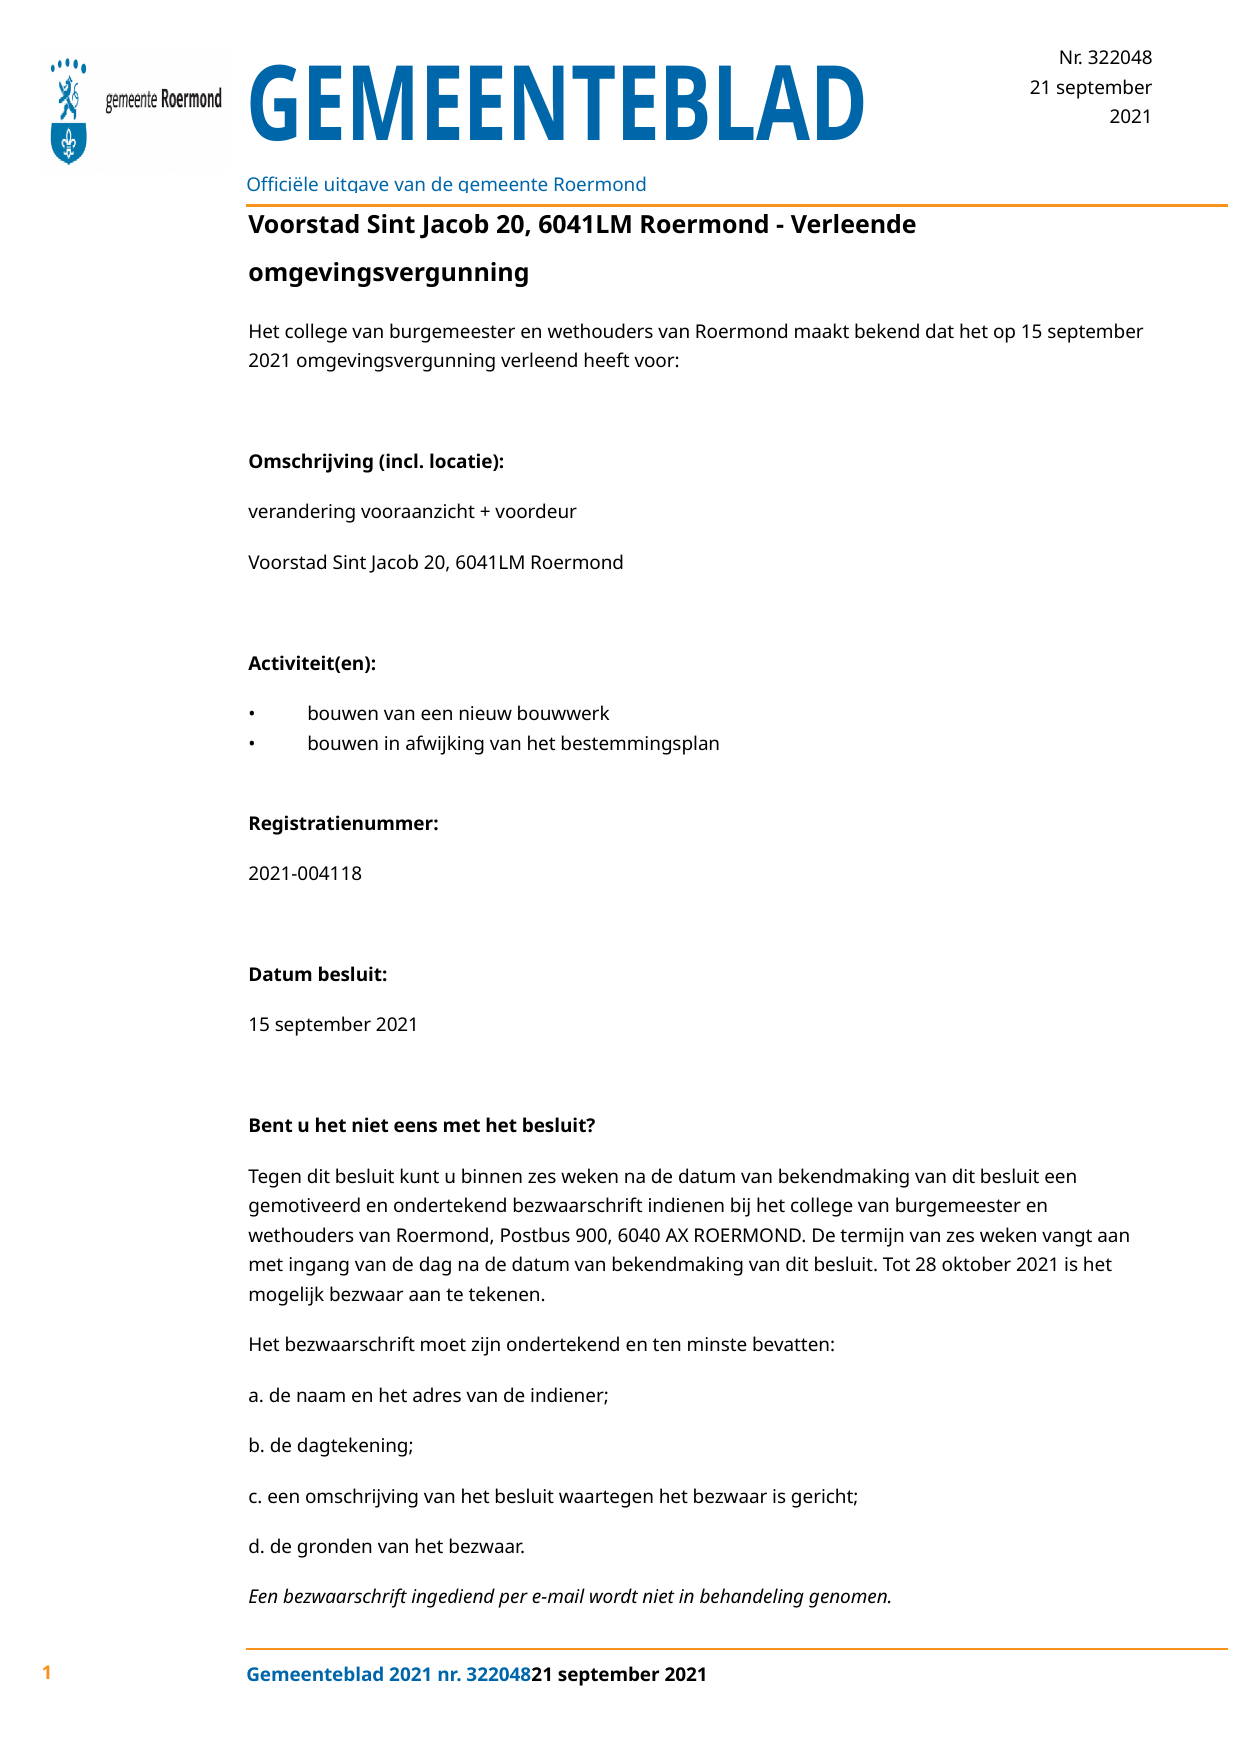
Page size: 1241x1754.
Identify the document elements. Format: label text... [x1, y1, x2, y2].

text Voorstad Sint Jacob 20, 6041LM Roermond [248, 549, 1152, 575]
text 15 september 2021 [248, 1012, 1152, 1037]
text verandering vooraanzicht + voordeur [248, 499, 1152, 524]
text a. de naam en het adres van de indiener; [248, 1382, 1152, 1408]
text Voorstad Sint Jacob 20, 6041LM Roermond - Verleende omgevingsvergunning [248, 207, 1152, 288]
text Activiteit(en): [248, 650, 1152, 676]
text c. een omschrijving van het besluit waartegen het bezwaar is gericht; [248, 1483, 1152, 1509]
text Datum besluit: [248, 961, 1152, 987]
list bouwen in afwijking van het bestemmingsplan [248, 730, 1152, 756]
text Tegen dit besluit kunt u binnen zes weken na de datum van bekendmaking van dit besluit een gemotiveerd en ondertekend bezwaarschrift indienen bij het college van burgemeester en wethouders van Roermond, Postbus 900, 6040 AX ROERMOND. De termijn van zes weken vangt aan met ingang van de dag na de datum van bekendmaking van dit besluit. Tot 28 oktober 2021 is het mogelijk bezwaar aan te tekenen. [248, 1163, 1152, 1307]
text Het college van burgemeester en wethouders van Roermond maakt bekend dat het op 15 september 2021 omgevingsvergunning verleend heeft voor: [248, 318, 1152, 373]
text Omschrijving (incl. locatie): [248, 448, 1152, 474]
picture [41, 47, 231, 172]
text Bent u het niet eens met het besluit? [248, 1112, 1152, 1138]
text b. de dagtekening; [248, 1432, 1152, 1458]
text Registratienummer: [248, 810, 1152, 836]
text Een bezwaarschrift ingediend per e-mail wordt niet in behandeling genomen. [248, 1584, 1152, 1609]
list bouwen van een nieuw bouwwerk [248, 700, 1152, 726]
text d. de gronden van het bezwaar. [248, 1533, 1152, 1559]
text Het bezwaarschrift moet zijn ondertekend en ten minste bevatten: [248, 1332, 1152, 1357]
text 2021-004118 [248, 860, 1152, 886]
